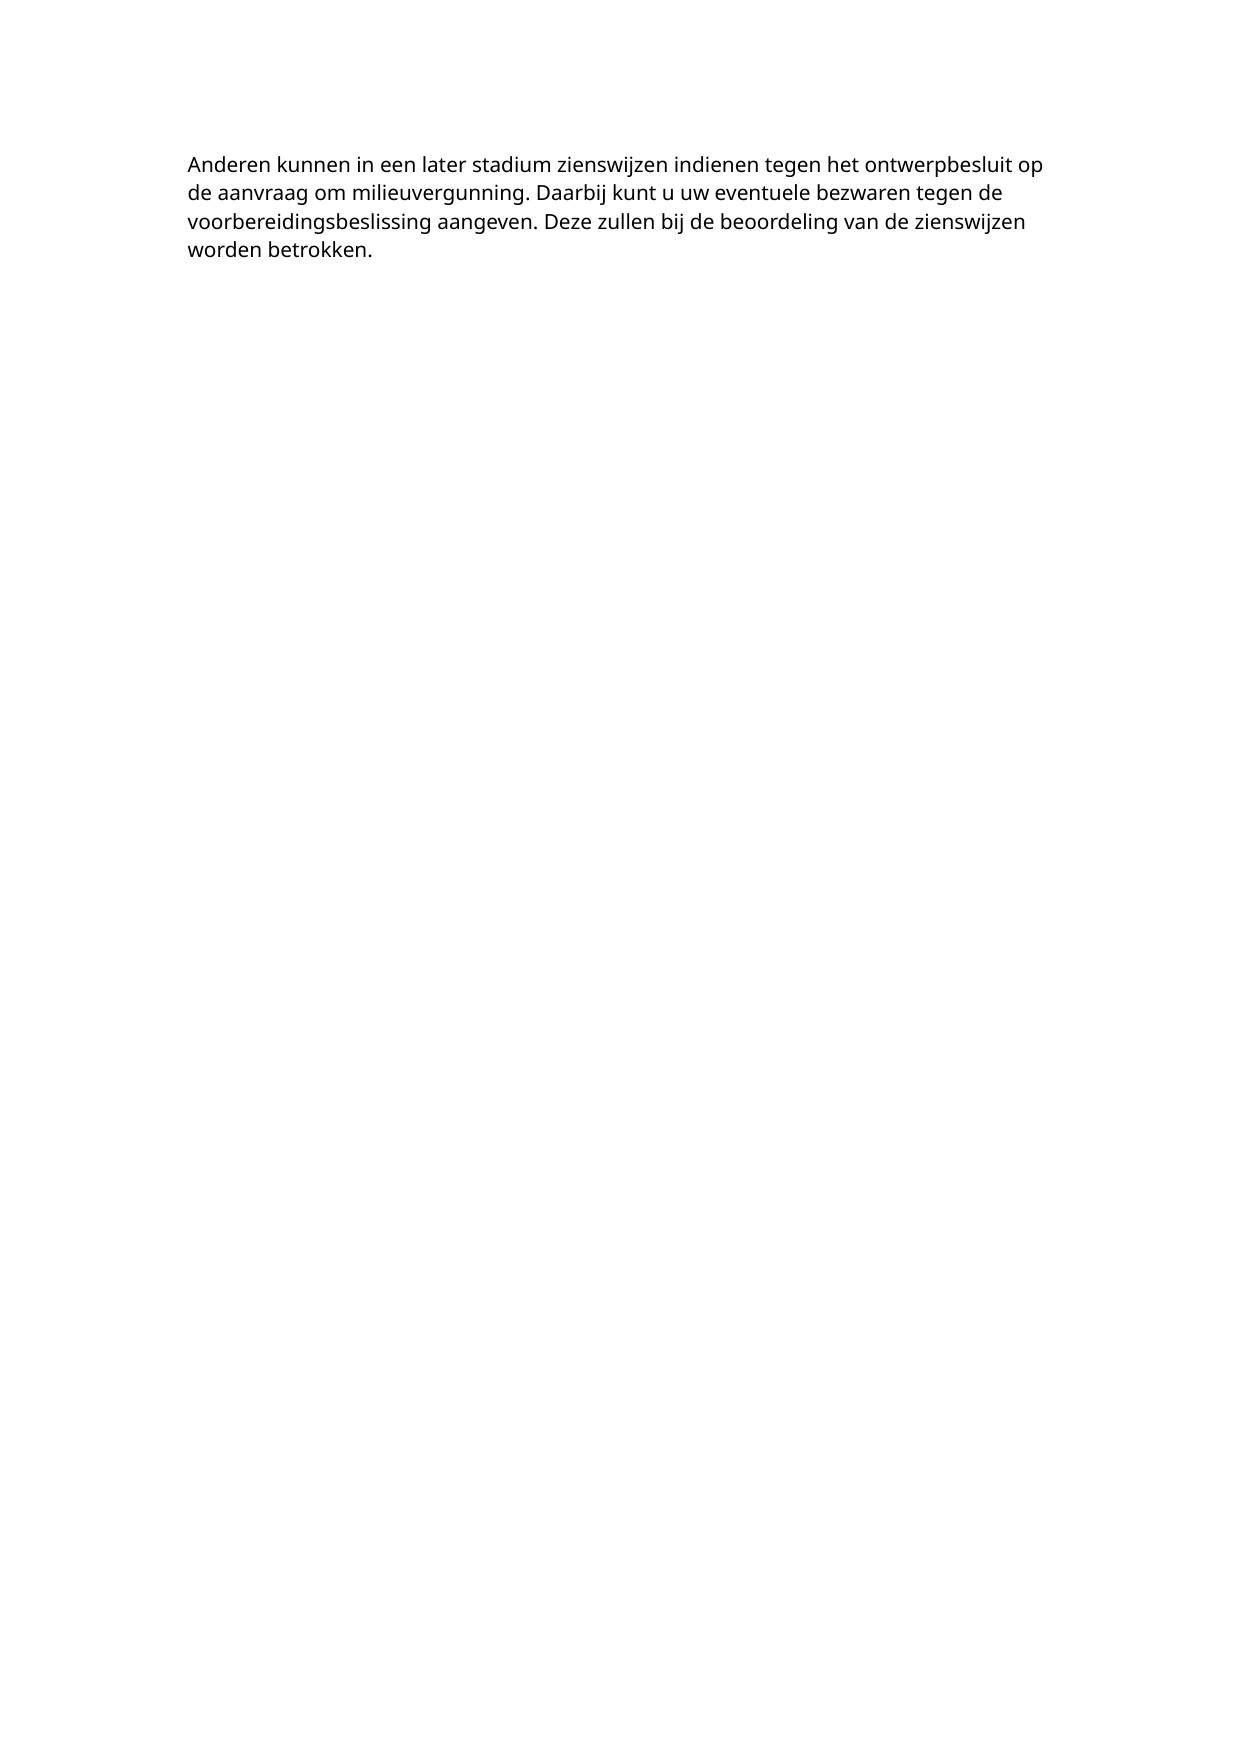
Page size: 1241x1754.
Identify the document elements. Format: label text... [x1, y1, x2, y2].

text Anderen kunnen in een later stadium zienswijzen indienen tegen het ontwerpbesluit op de aanvraag om milieuvergunning. Daarbij kunt u uw eventuele bezwaren tegen de voorbereidingsbeslissing aangeven. Deze zullen bij de beoordeling van de zienswijzen worden betrokken. [187, 150, 1053, 264]
